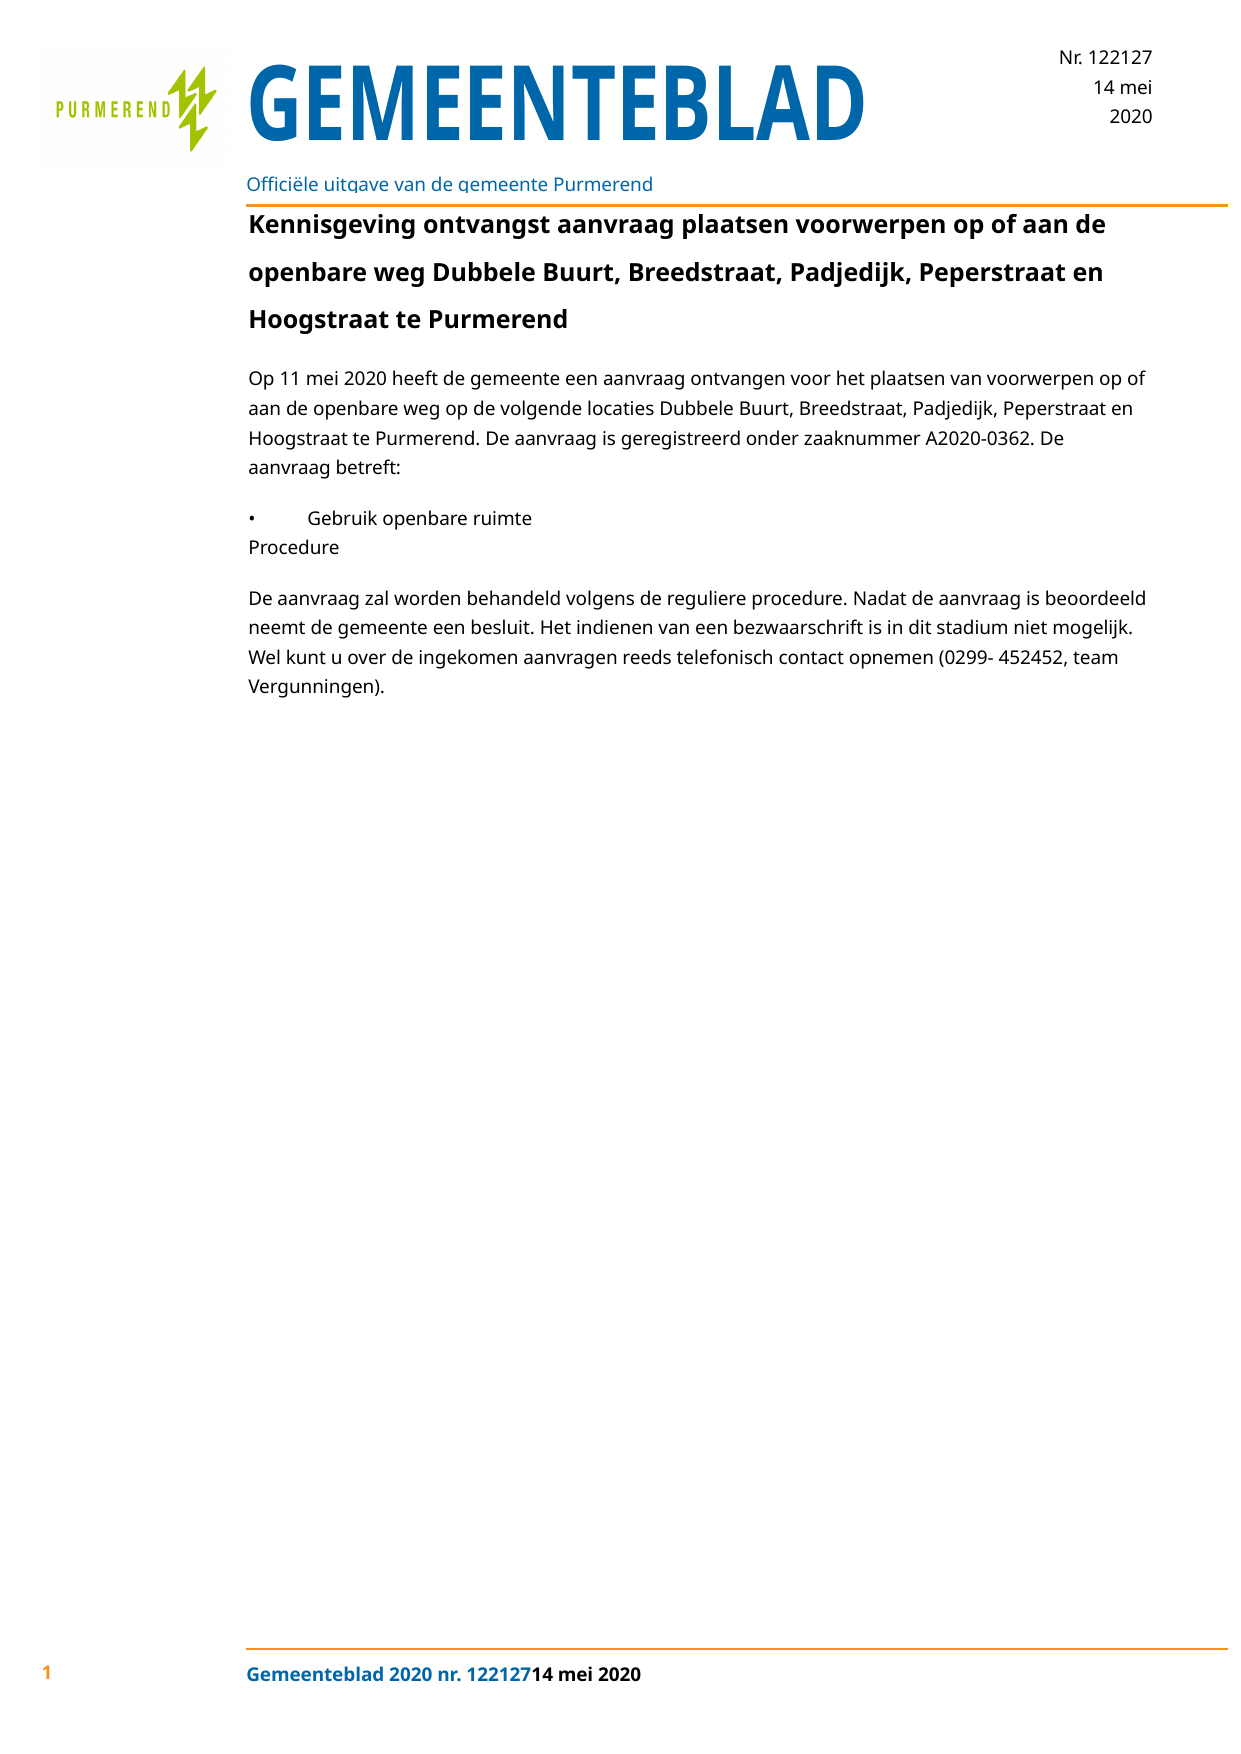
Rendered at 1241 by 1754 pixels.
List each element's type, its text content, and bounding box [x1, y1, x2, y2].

list Gebruik openbare ruimte [248, 505, 1152, 530]
text Procedure [248, 534, 1152, 560]
picture [41, 47, 231, 172]
text Op 11 mei 2020 heeft de gemeente een aanvraag ontvangen voor het plaatsen van voorwerpen op of aan de openbare weg op de volgende locaties Dubbele Buurt, Breedstraat, Padjedijk, Peperstraat en Hoogstraat te Purmerend. De aanvraag is geregistreerd onder zaaknummer A2020-0362. De aanvraag betreft: [248, 366, 1152, 480]
text Kennisgeving ontvangst aanvraag plaatsen voorwerpen op of aan de openbare weg Dubbele Buurt, Breedstraat, Padjedijk, Peperstraat en Hoogstraat te Purmerend [248, 207, 1152, 336]
text De aanvraag zal worden behandeld volgens de reguliere procedure. Nadat de aanvraag is beoordeeld neemt de gemeente een besluit. Het indienen van een bezwaarschrift is in dit stadium niet mogelijk. Wel kunt u over de ingekomen aanvragen reeds telefonisch contact opnemen (0299- 452452, team Vergunningen). [248, 585, 1152, 699]
